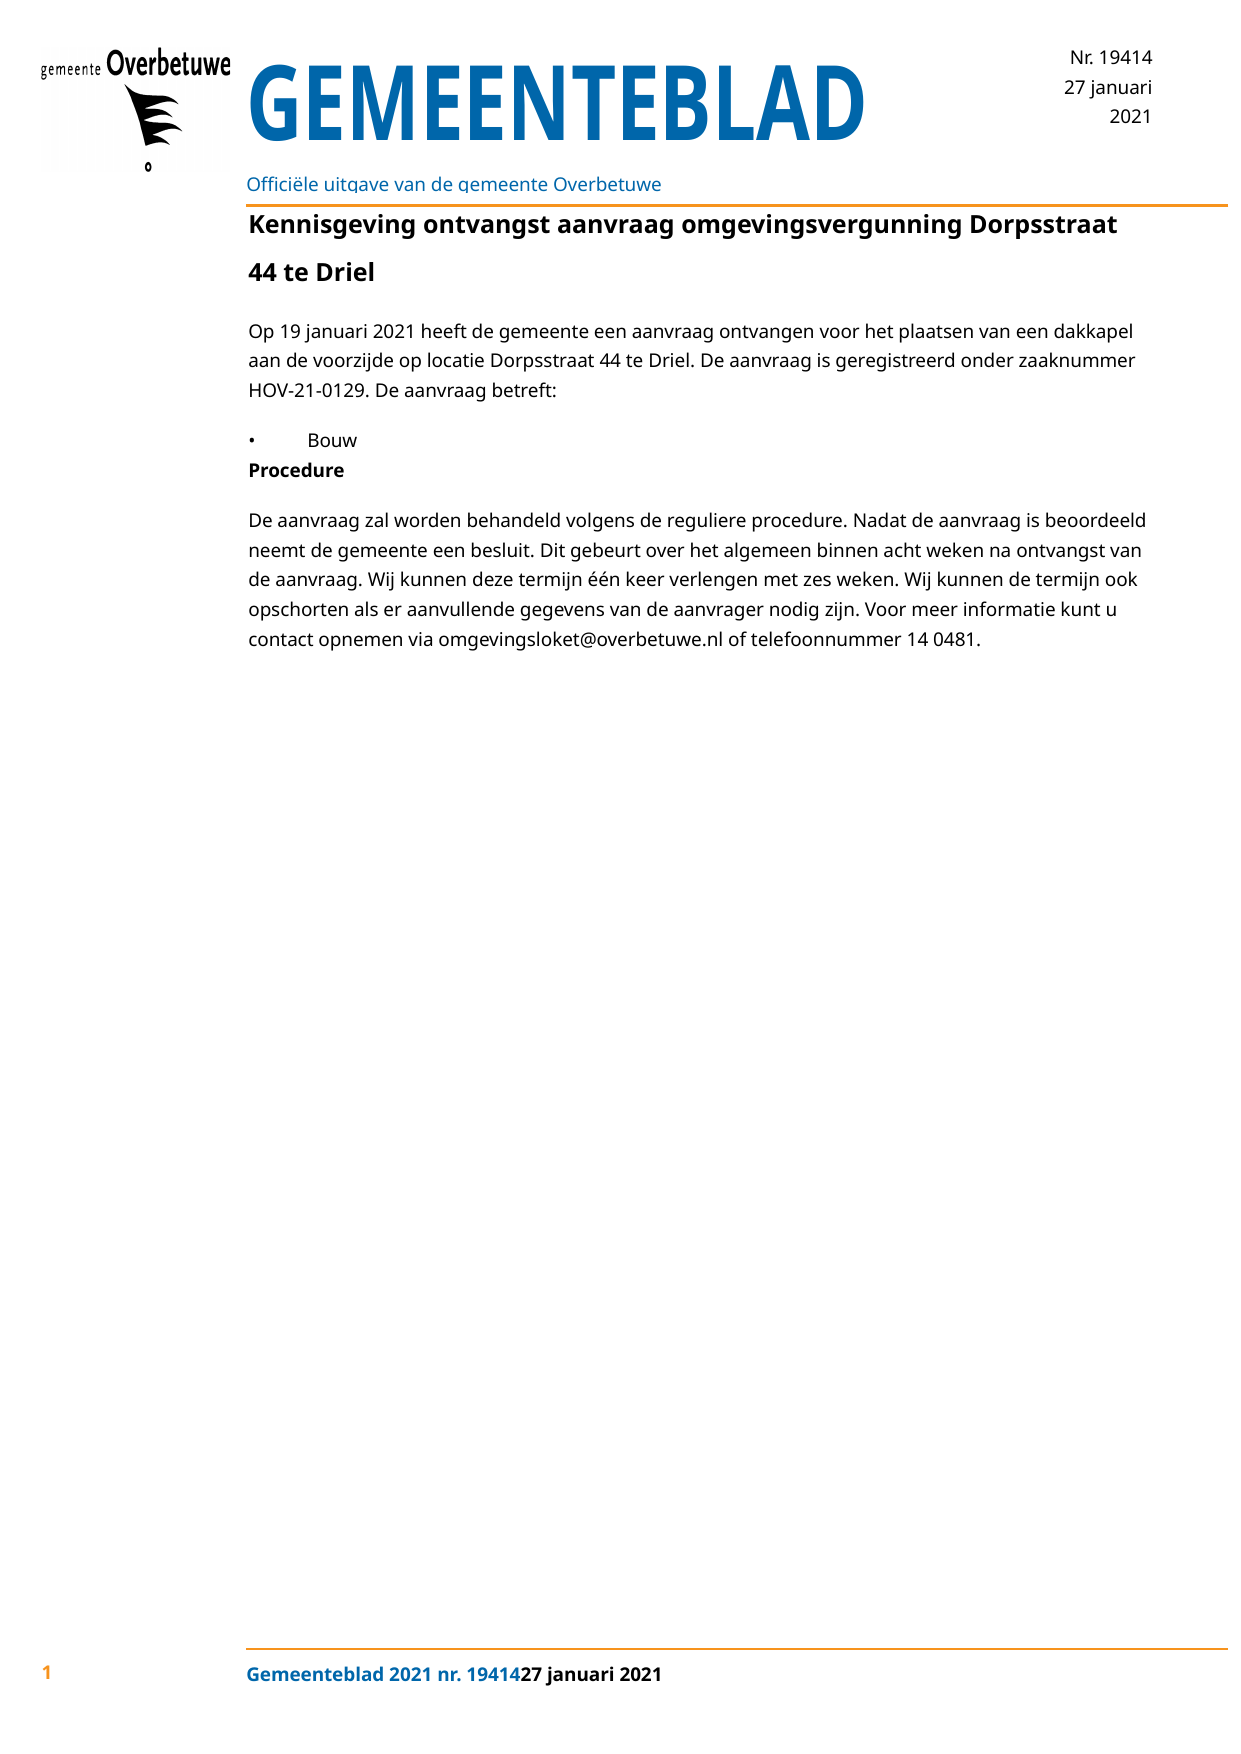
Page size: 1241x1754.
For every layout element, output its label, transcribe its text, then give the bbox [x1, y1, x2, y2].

text De aanvraag zal worden behandeld volgens de reguliere procedure. Nadat de aanvraag is beoordeeld neemt de gemeente een besluit. Dit gebeurt over het algemeen binnen acht weken na ontvangst van de aanvraag. Wij kunnen deze termijn één keer verlengen met zes weken. Wij kunnen de termijn ook opschorten als er aanvullende gegevens van de aanvrager nodig zijn. Voor meer informatie kunt u contact opnemen via omgevingsloket@overbetuwe.nl of telefoonnummer 14 0481. [248, 507, 1152, 652]
text Op 19 januari 2021 heeft de gemeente een aanvraag ontvangen voor het plaatsen van een dakkapel aan de voorzijde op locatie Dorpsstraat 44 te Driel. De aanvraag is geregistreerd onder zaaknummer HOV-21-0129. De aanvraag betreft: [248, 318, 1152, 403]
text Procedure [248, 457, 1152, 483]
picture [41, 47, 231, 172]
text Kennisgeving ontvangst aanvraag omgevingsvergunning Dorpsstraat 44 te Driel [248, 207, 1152, 288]
list Bouw [248, 427, 1152, 453]
